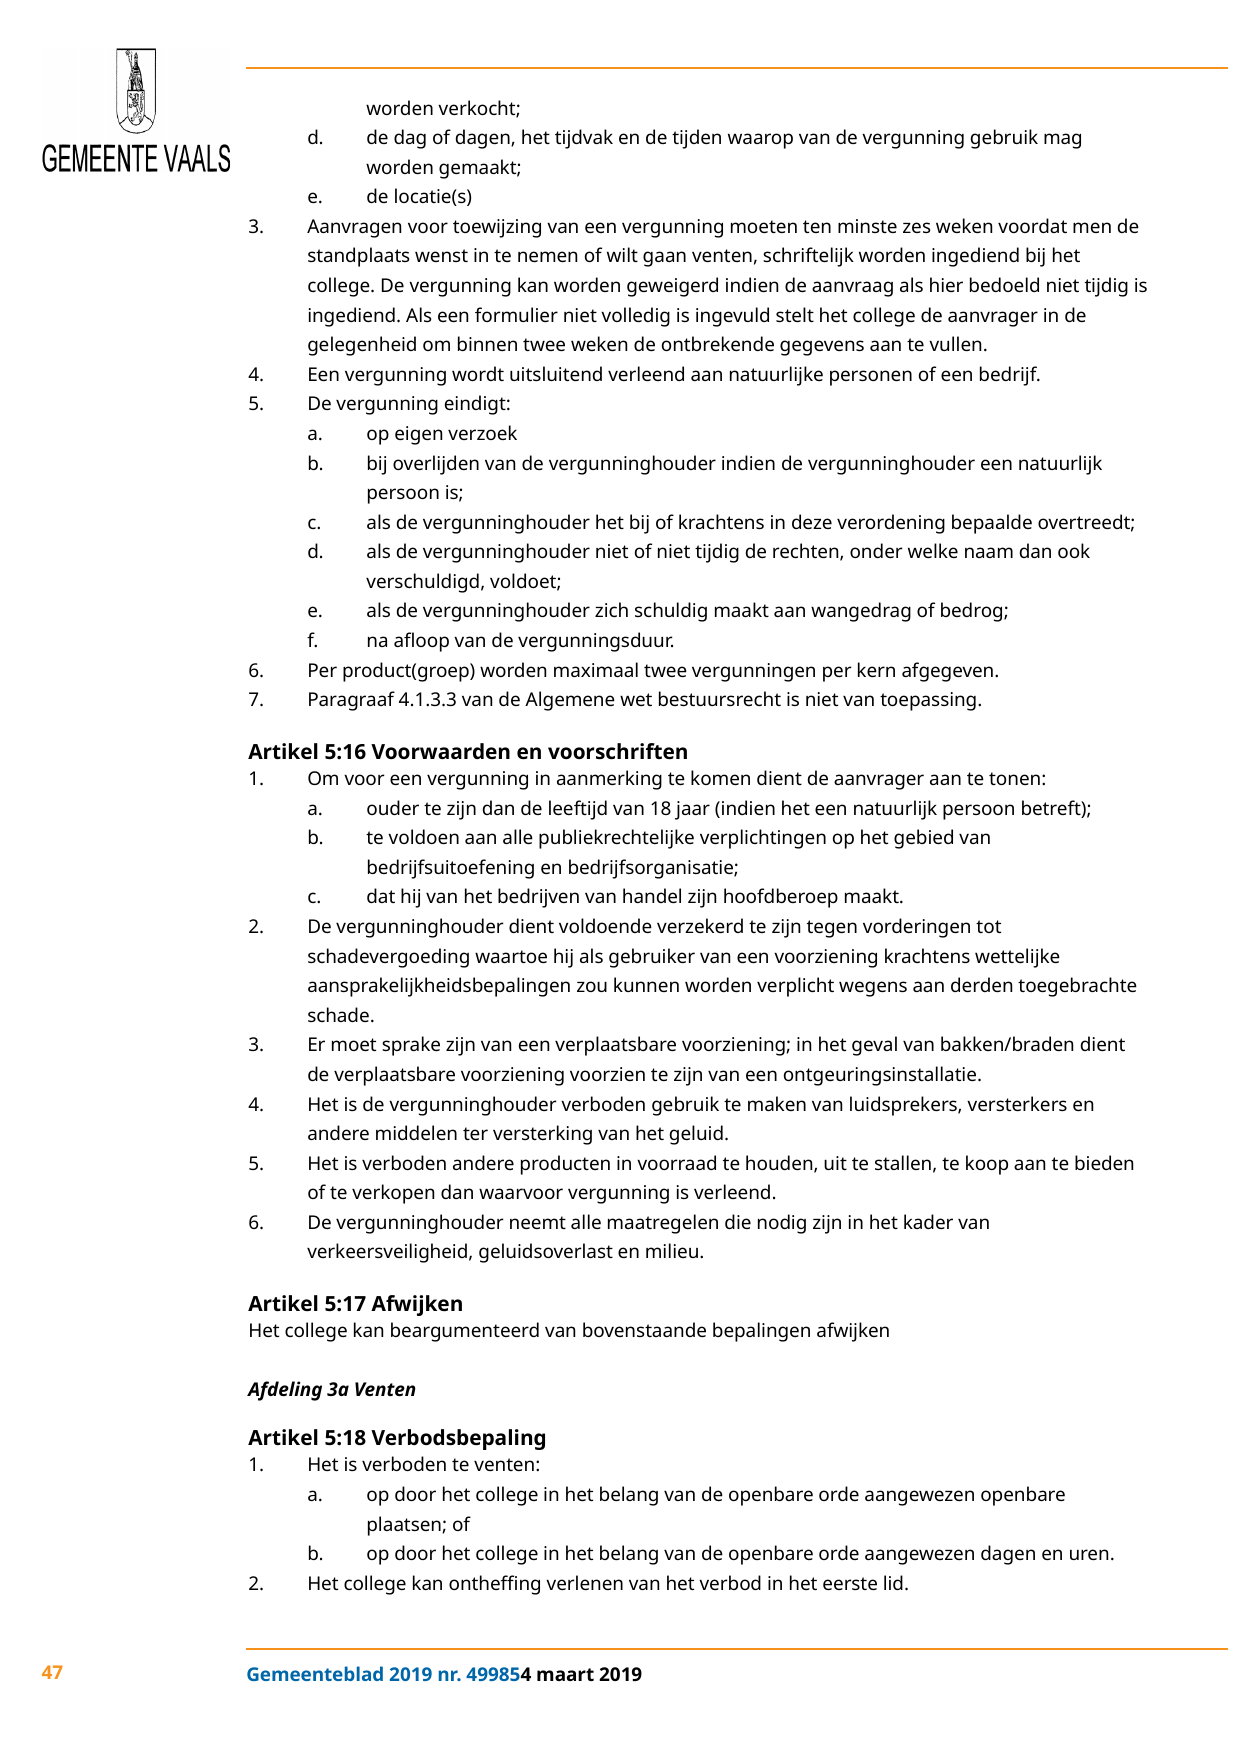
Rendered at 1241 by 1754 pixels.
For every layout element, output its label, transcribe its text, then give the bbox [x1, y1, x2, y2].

list als de vergunninghouder niet of niet tijdig de rechten, onder welke naam dan ook verschuldigd, voldoet; [307, 538, 1152, 594]
list Het college kan ontheffing verlenen van het verbod in het eerste lid. [248, 1570, 1152, 1596]
list als de vergunninghouder het bij of krachtens in deze verordening bepaalde overtreedt; [307, 509, 1152, 535]
list worden verkocht; [307, 95, 1152, 121]
list de locatie(s) [307, 183, 1152, 209]
list De vergunning eindigt: [248, 391, 1152, 416]
list Er moet sprake zijn van een verplaatsbare voorziening; in het geval van bakken/braden dient de verplaatsbare voorziening voorzien te zijn van een ontgeuringsinstallatie. [248, 1032, 1152, 1087]
text Afdeling 3a Venten [248, 1377, 1152, 1402]
list Per product(groep) worden maximaal twee vergunningen per kern afgegeven. [248, 657, 1152, 683]
text Artikel 5:17 Afwijken [248, 1289, 1152, 1317]
picture [41, 47, 231, 172]
list dat hij van het bedrijven van handel zijn hoofdberoep maakt. [307, 884, 1152, 909]
list als de vergunninghouder zich schuldig maakt aan wangedrag of bedrog; [307, 598, 1152, 623]
list Het is verboden te venten: [248, 1452, 1152, 1477]
list op eigen verzoek [307, 420, 1152, 446]
text Het college kan beargumenteerd van bovenstaande bepalingen afwijken [248, 1317, 1152, 1343]
list De vergunninghouder neemt alle maatregelen die nodig zijn in het kader van verkeersveiligheid, geluidsoverlast en milieu. [248, 1209, 1152, 1264]
list op door het college in het belang van de openbare orde aangewezen openbare plaatsen; of [307, 1481, 1152, 1537]
list De vergunninghouder dient voldoende verzekerd te zijn tegen vorderingen tot schadevergoeding waartoe hij als gebruiker van een voorziening krachtens wettelijke aansprakelijkheidsbepalingen zou kunnen worden verplicht wegens aan derden toegebrachte schade. [248, 913, 1152, 1028]
list Een vergunning wordt uitsluitend verleend aan natuurlijke personen of een bedrijf. [248, 361, 1152, 387]
list de dag of dagen, het tijdvak en de tijden waarop van de vergunning gebruik mag worden gemaakt; [307, 124, 1152, 180]
list Aanvragen voor toewijzing van een vergunning moeten ten minste zes weken voordat men de standplaats wenst in te nemen of wilt gaan venten, schriftelijk worden ingediend bij het college. De vergunning kan worden geweigerd indien de aanvraag als hier bedoeld niet tijdig is ingediend. Als een formulier niet volledig is ingevuld stelt het college de aanvrager in de gelegenheid om binnen twee weken de ontbrekende gegevens aan te vullen. [248, 213, 1152, 357]
list Paragraaf 4.1.3.3 van de Algemene wet bestuursrecht is niet van toepassing. [248, 686, 1152, 712]
text Artikel 5:16 Voorwaarden en voorschriften [248, 737, 1152, 765]
list na afloop van de vergunningsduur. [307, 627, 1152, 653]
list op door het college in het belang van de openbare orde aangewezen dagen en uren. [307, 1540, 1152, 1566]
list Het is verboden andere producten in voorraad te houden, uit te stallen, te koop aan te bieden of te verkopen dan waarvoor vergunning is verleend. [248, 1150, 1152, 1205]
text Artikel 5:18 Verbodsbepaling [248, 1423, 1152, 1452]
list ouder te zijn dan de leeftijd van 18 jaar (indien het een natuurlijk persoon betreft); [307, 795, 1152, 821]
list Om voor een vergunning in aanmerking te komen dient de aanvrager aan te tonen: [248, 765, 1152, 791]
list te voldoen aan alle publiekrechtelijke verplichtingen op het gebied van bedrijfsuitoefening en bedrijfsorganisatie; [307, 824, 1152, 880]
list Het is de vergunninghouder verboden gebruik te maken van luidsprekers, versterkers en andere middelen ter versterking van het geluid. [248, 1091, 1152, 1146]
list bij overlijden van de vergunninghouder indien de vergunninghouder een natuurlijk persoon is; [307, 450, 1152, 505]
